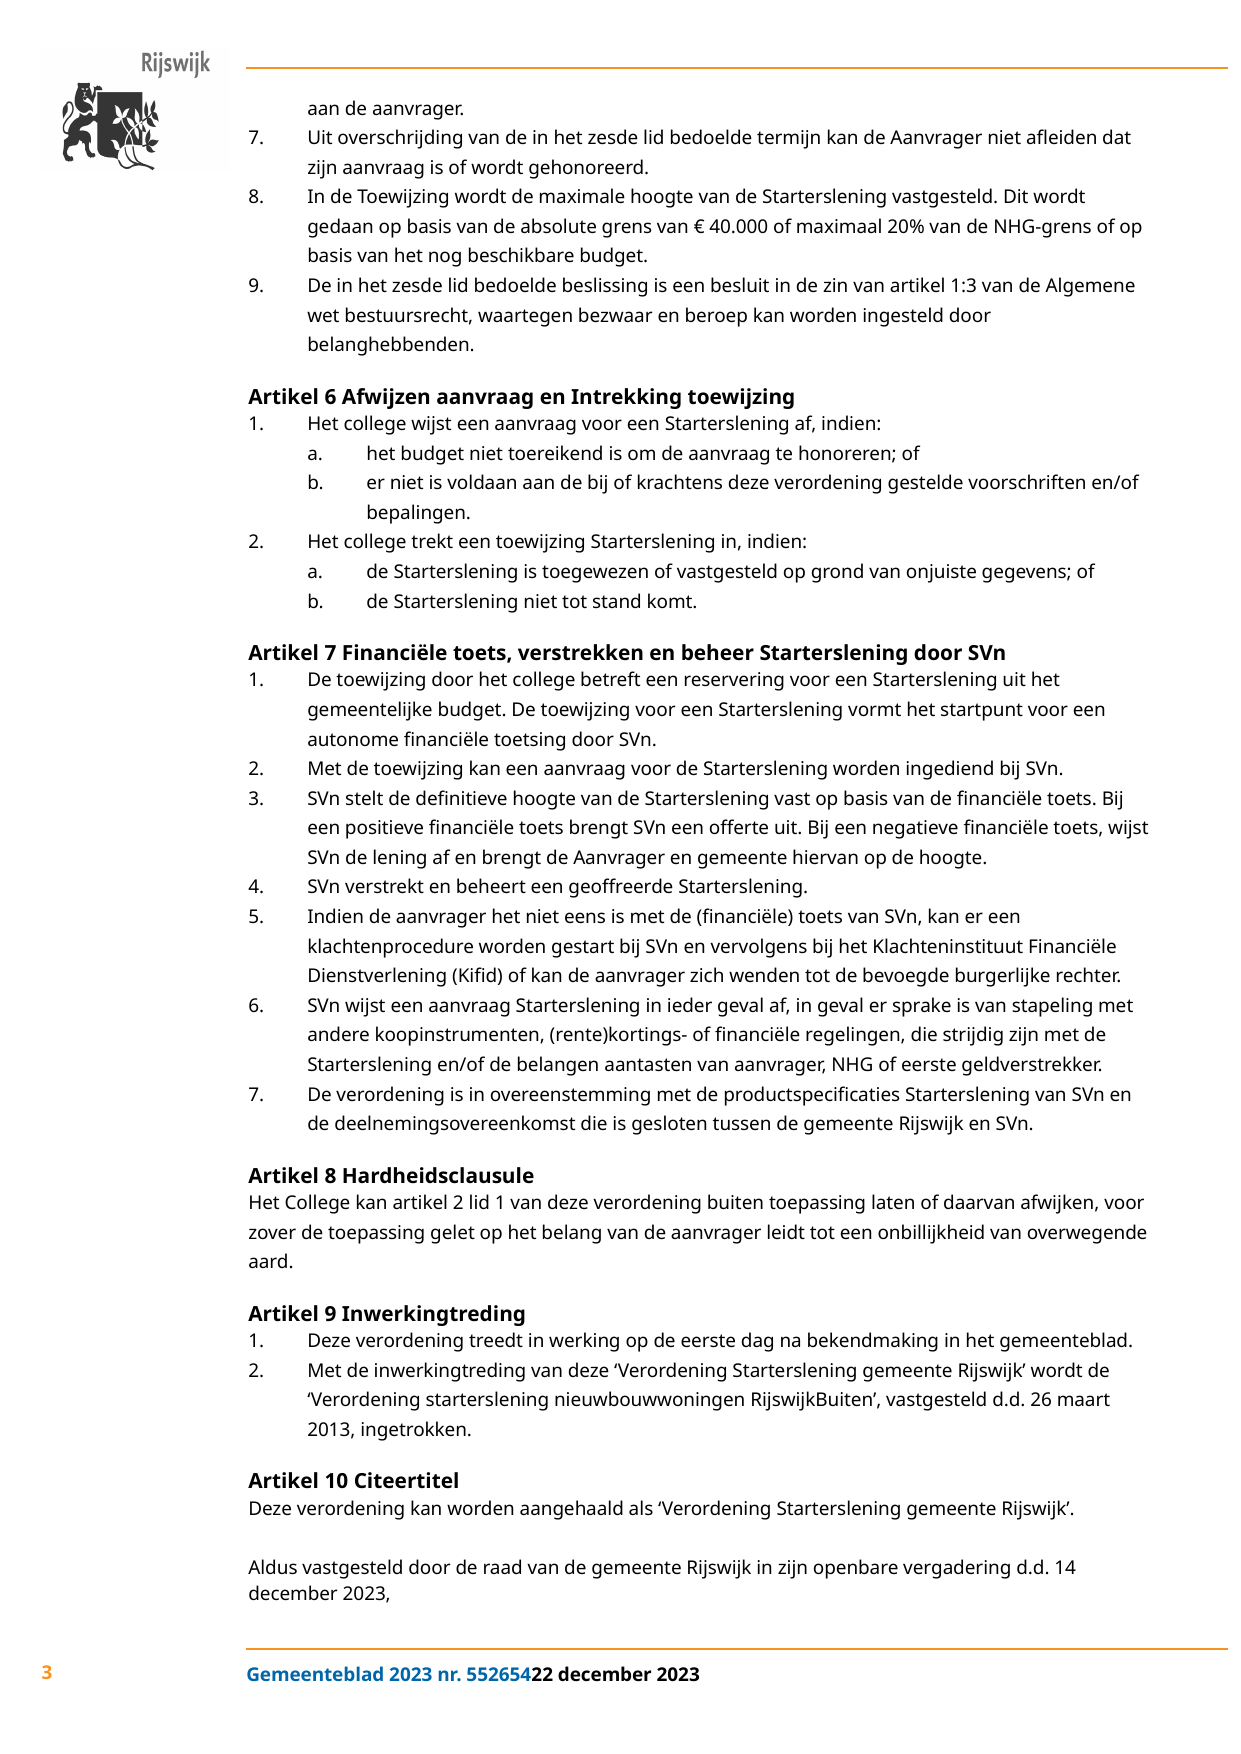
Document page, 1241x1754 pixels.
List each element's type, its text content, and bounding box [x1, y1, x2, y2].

list De toewijzing door het college betreft een reservering voor een Starterslening uit het gemeentelijke budget. De toewijzing voor een Starterslening vormt het startpunt voor een autonome financiële toetsing door SVn. [248, 667, 1152, 752]
text Deze verordening kan worden aangehaald als ‘Verordening Starterslening gemeente Rijswijk’. [248, 1495, 1152, 1521]
list In de Toewijzing wordt de maximale hoogte van de Starterslening vastgesteld. Dit wordt gedaan op basis van de absolute grens van € 40.000 of maximaal 20% van de NHG-grens of op basis van het nog beschikbare budget. [248, 183, 1152, 268]
list Deze verordening treedt in werking op de eerste dag na bekendmaking in het gemeenteblad. [248, 1327, 1152, 1353]
list De in het zesde lid bedoelde beslissing is een besluit in de zin van artikel 1:3 van de Algemene wet bestuursrecht, waartegen bezwaar en beroep kan worden ingesteld door belanghebbenden. [248, 272, 1152, 357]
list Het college trekt een toewijzing Starterslening in, indien: [248, 529, 1152, 554]
list de Starterslening is toegewezen of vastgesteld op grond van onjuiste gegevens; of [307, 558, 1152, 584]
list Uit overschrijding van de in het zesde lid bedoelde termijn kan de Aanvrager niet afleiden dat zijn aanvraag is of wordt gehonoreerd. [248, 124, 1152, 180]
list het budget niet toereikend is om de aanvraag te honoreren; of [307, 440, 1152, 466]
list SVn wijst een aanvraag Starterslening in ieder geval af, in geval er sprake is van stapeling met andere koopinstrumenten, (rente)kortings- of financiële regelingen, die strijdig zijn met de Starterslening en/of de belangen aantasten van aanvrager, NHG of eerste geldverstrekker. [248, 992, 1152, 1077]
list de Starterslening niet tot stand komt. [307, 588, 1152, 613]
list De verordening is in overeenstemming met de productspecificaties Starterslening van SVn en de deelnemingsovereenkomst die is gesloten tussen de gemeente Rijswijk en SVn. [248, 1081, 1152, 1136]
list Indien de aanvrager het niet eens is met de (financiële) toets van SVn, kan er een klachtenprocedure worden gestart bij SVn en vervolgens bij het Klachteninstituut Financiële Dienstverlening (Kifid) of kan de aanvrager zich wenden tot de bevoegde burgerlijke rechter. [248, 903, 1152, 988]
text Artikel 6 Afwijzen aanvraag en Intrekking toewijzing [248, 382, 1152, 410]
list Met de toewijzing kan een aanvraag voor de Starterslening worden ingediend bij SVn. [248, 755, 1152, 781]
text Artikel 7 Financiële toets, verstrekken en beheer Starterslening door SVn [248, 638, 1152, 667]
list er niet is voldaan aan de bij of krachtens deze verordening gestelde voorschriften en/of bepalingen. [307, 469, 1152, 525]
list Met de inwerkingtreding van deze ‘Verordening Starterslening gemeente Rijswijk’ wordt de ‘Verordening starterslening nieuwbouwwoningen RijswijkBuiten’, vastgesteld d.d. 26 maart 2013, ingetrokken. [248, 1357, 1152, 1442]
text Het College kan artikel 2 lid 1 van deze verordening buiten toepassing laten of daarvan afwijken, voor zover de toepassing gelet op het belang van de aanvrager leidt tot een onbillijkheid van overwegende aard. [248, 1189, 1152, 1274]
list Het college wijst een aanvraag voor een Starterslening af, indien: [248, 410, 1152, 436]
list SVn verstrekt en beheert een geoffreerde Starterslening. [248, 874, 1152, 899]
text Artikel 8 Hardheidsclausule [248, 1161, 1152, 1189]
text Artikel 10 Citeertitel [248, 1466, 1152, 1495]
picture [41, 47, 231, 172]
list SVn stelt de definitieve hoogte van de Starterslening vast op basis van de financiële toets. Bij een positieve financiële toets brengt SVn een offerte uit. Bij een negatieve financiële toets, wijst SVn de lening af en brengt de Aanvrager en gemeente hiervan op de hoogte. [248, 785, 1152, 870]
text Artikel 9 Inwerkingtreding [248, 1299, 1152, 1327]
list aan de aanvrager. [248, 95, 1152, 121]
text Aldus vastgesteld door de raad van de gemeente Rijswijk in zijn openbare vergadering d.d. 14 december 2023, [248, 1554, 1152, 1606]
